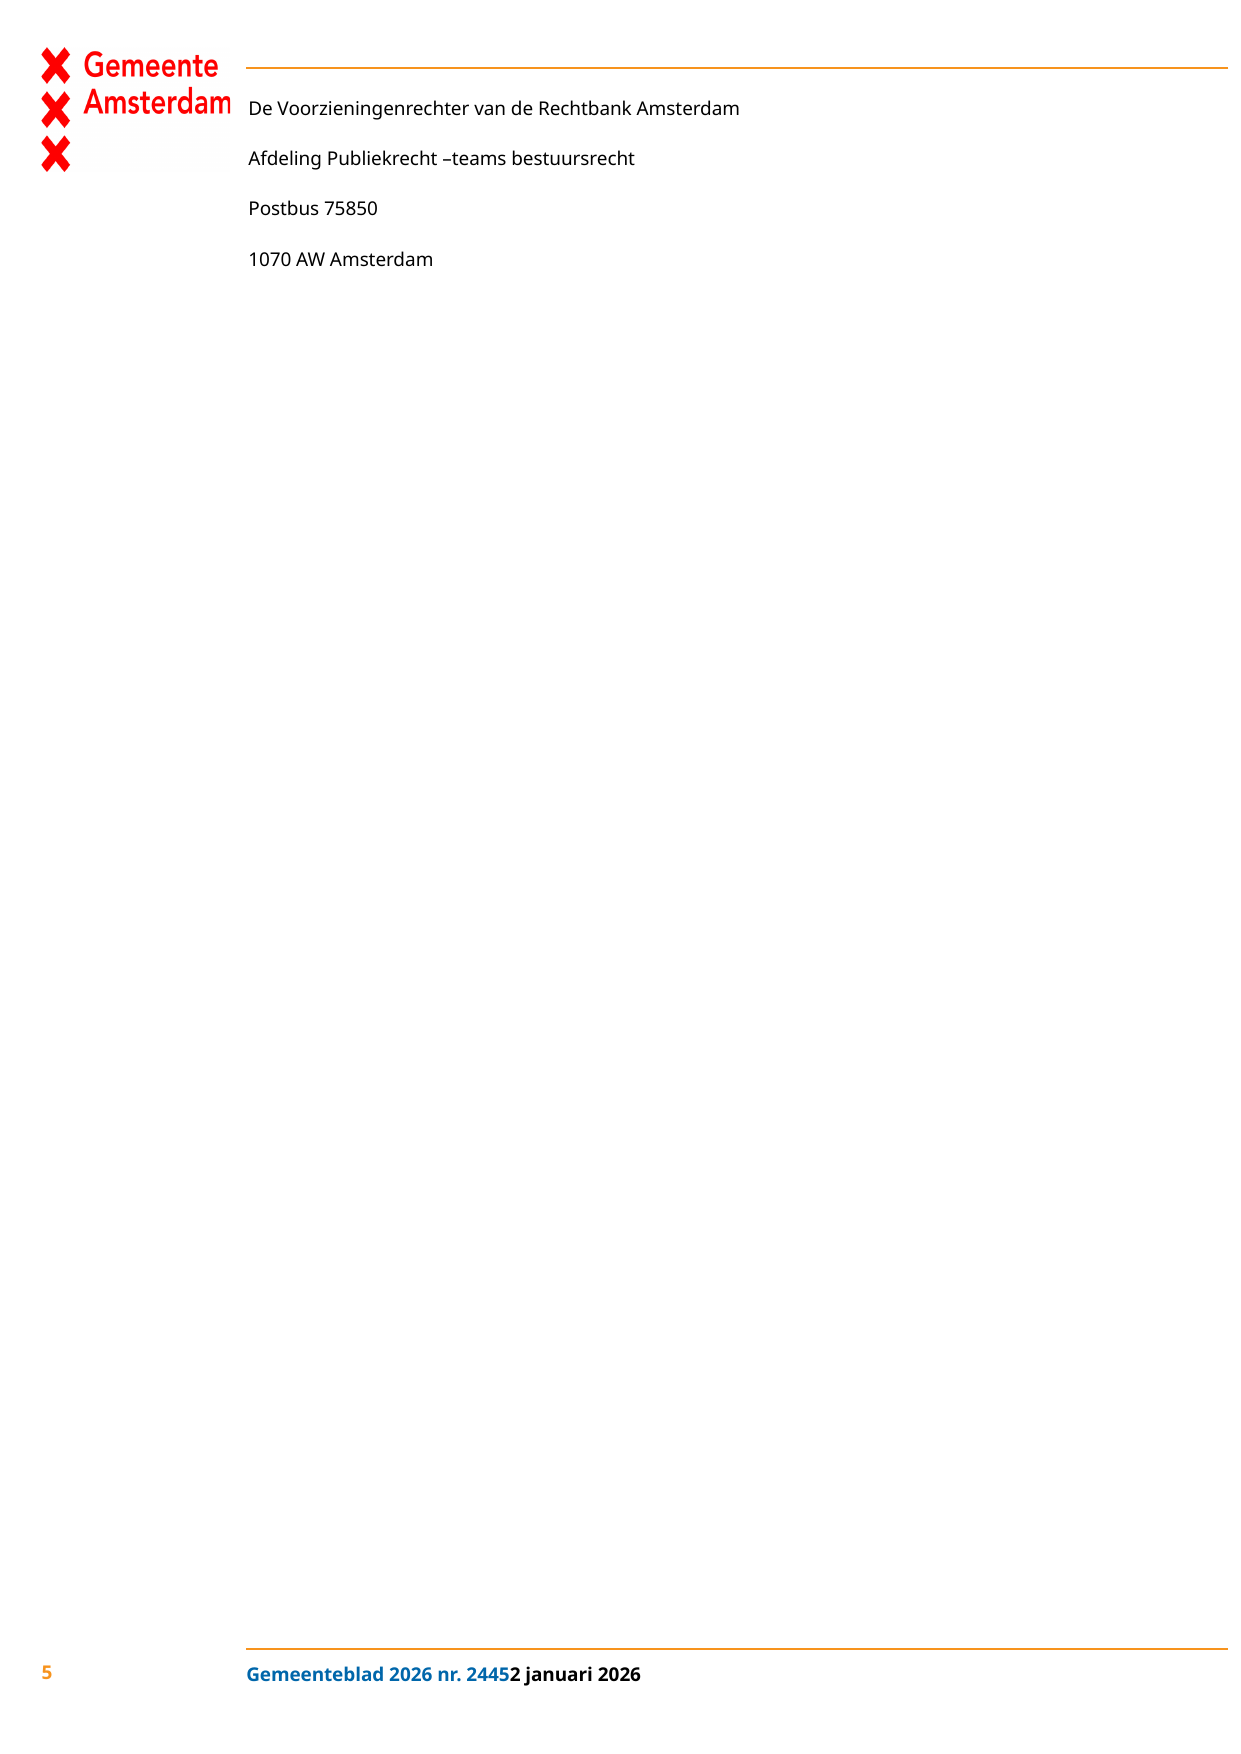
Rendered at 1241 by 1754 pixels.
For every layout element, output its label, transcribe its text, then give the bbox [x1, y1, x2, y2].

text Afdeling Publiekrecht –teams bestuursrecht [248, 145, 1152, 171]
text De Voorzieningenrechter van de Rechtbank Amsterdam [248, 95, 1152, 121]
text 1070 AW Amsterdam [248, 246, 1152, 272]
picture [41, 47, 231, 172]
text Postbus 75850 [248, 196, 1152, 221]
